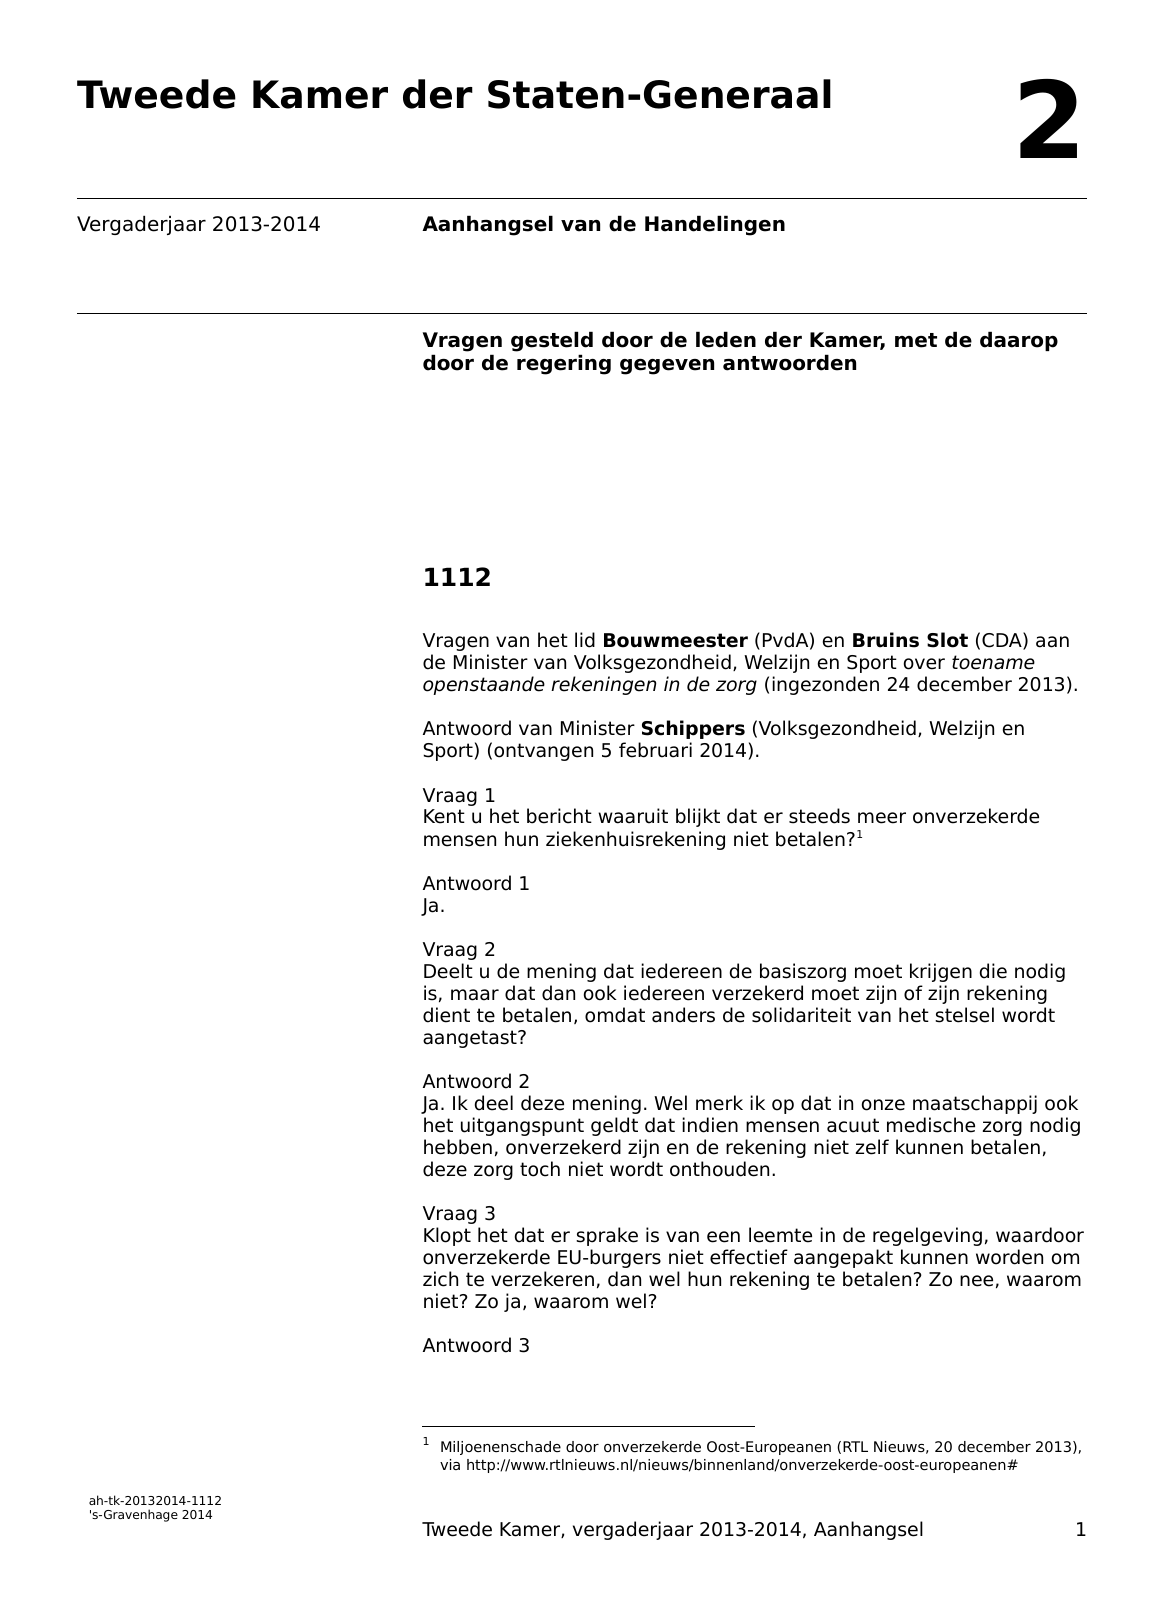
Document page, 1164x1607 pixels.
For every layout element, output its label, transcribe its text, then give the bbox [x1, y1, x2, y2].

text Vragen van het lid Bouwmeester (PvdA) en Bruins Slot (CDA) aan de Minister van Volksgezondheid, Welzijn en Sport over toename openstaande rekeningen in de zorg (ingezonden 24 december 2013). [422, 630, 1087, 696]
text Vraag 1 [422, 784, 1087, 806]
table_header Tweede Kamer der Staten-Generaal [77, 59, 886, 198]
text Ja. Ik deel deze mening. Wel merk ik op dat in onze maatschappij ook het uitgangspunt geldt dat indien mensen acuut medische zorg nodig hebben, onverzekerd zijn en de rekening niet zelf kunnen betalen, deze zorg toch niet wordt onthouden. [422, 1093, 1087, 1181]
text Antwoord 1 [422, 873, 1087, 894]
text Vraag 2 [422, 939, 1087, 961]
table_cell [77, 314, 422, 375]
text Klopt het dat er sprake is van een leemte in de regelgeving, waardoor onverzekerde EU-burgers niet effectief aangepakt kunnen worden om zich te verzekeren, dan wel hun rekening te betalen? Zo nee, waarom niet? Zo ja, waarom wel? [422, 1225, 1087, 1313]
text Kent u het bericht waaruit blijkt dat er steeds meer onverzekerde mensen hun ziekenhuisrekening niet betalen? [422, 806, 1087, 850]
table_cell Vergaderjaar 2013-2014 [77, 199, 422, 313]
text Vraag 3 [422, 1203, 1087, 1225]
text Antwoord 2 [422, 1071, 1087, 1093]
table_cell Aanhangsel van de Handelingen [422, 199, 1087, 313]
text 1112 [422, 563, 1087, 592]
table_header 2 [886, 59, 1087, 198]
text Ja. [422, 894, 1087, 917]
text ah-tk-20132014-1112 [88, 1494, 323, 1508]
text Antwoord van Minister Schippers (Volksgezondheid, Welzijn en Sport) (ontvangen 5 februari 2014). [422, 718, 1087, 762]
text Antwoord 3 [422, 1335, 1087, 1357]
text Miljoenenschade door onverzekerde Oost-Europeanen (RTL Nieuws, 20 december 2013), via http://www.rtlnieuws.nl/nieuws/binnenland/onverzekerde-oost-europeanen# [422, 1435, 1087, 1474]
text 's-Gravenhage 2014 [88, 1508, 323, 1522]
text Deelt u de mening dat iedereen de basiszorg moet krijgen die nodig is, maar dat dan ook iedereen verzekerd moet zijn of zijn rekening dient te betalen, omdat anders de solidariteit van het stelsel wordt aangetast? [422, 961, 1087, 1049]
table_cell Vragen gesteld door de leden der Kamer, met de daarop door de regering gegeven antwoorden [422, 314, 1087, 375]
